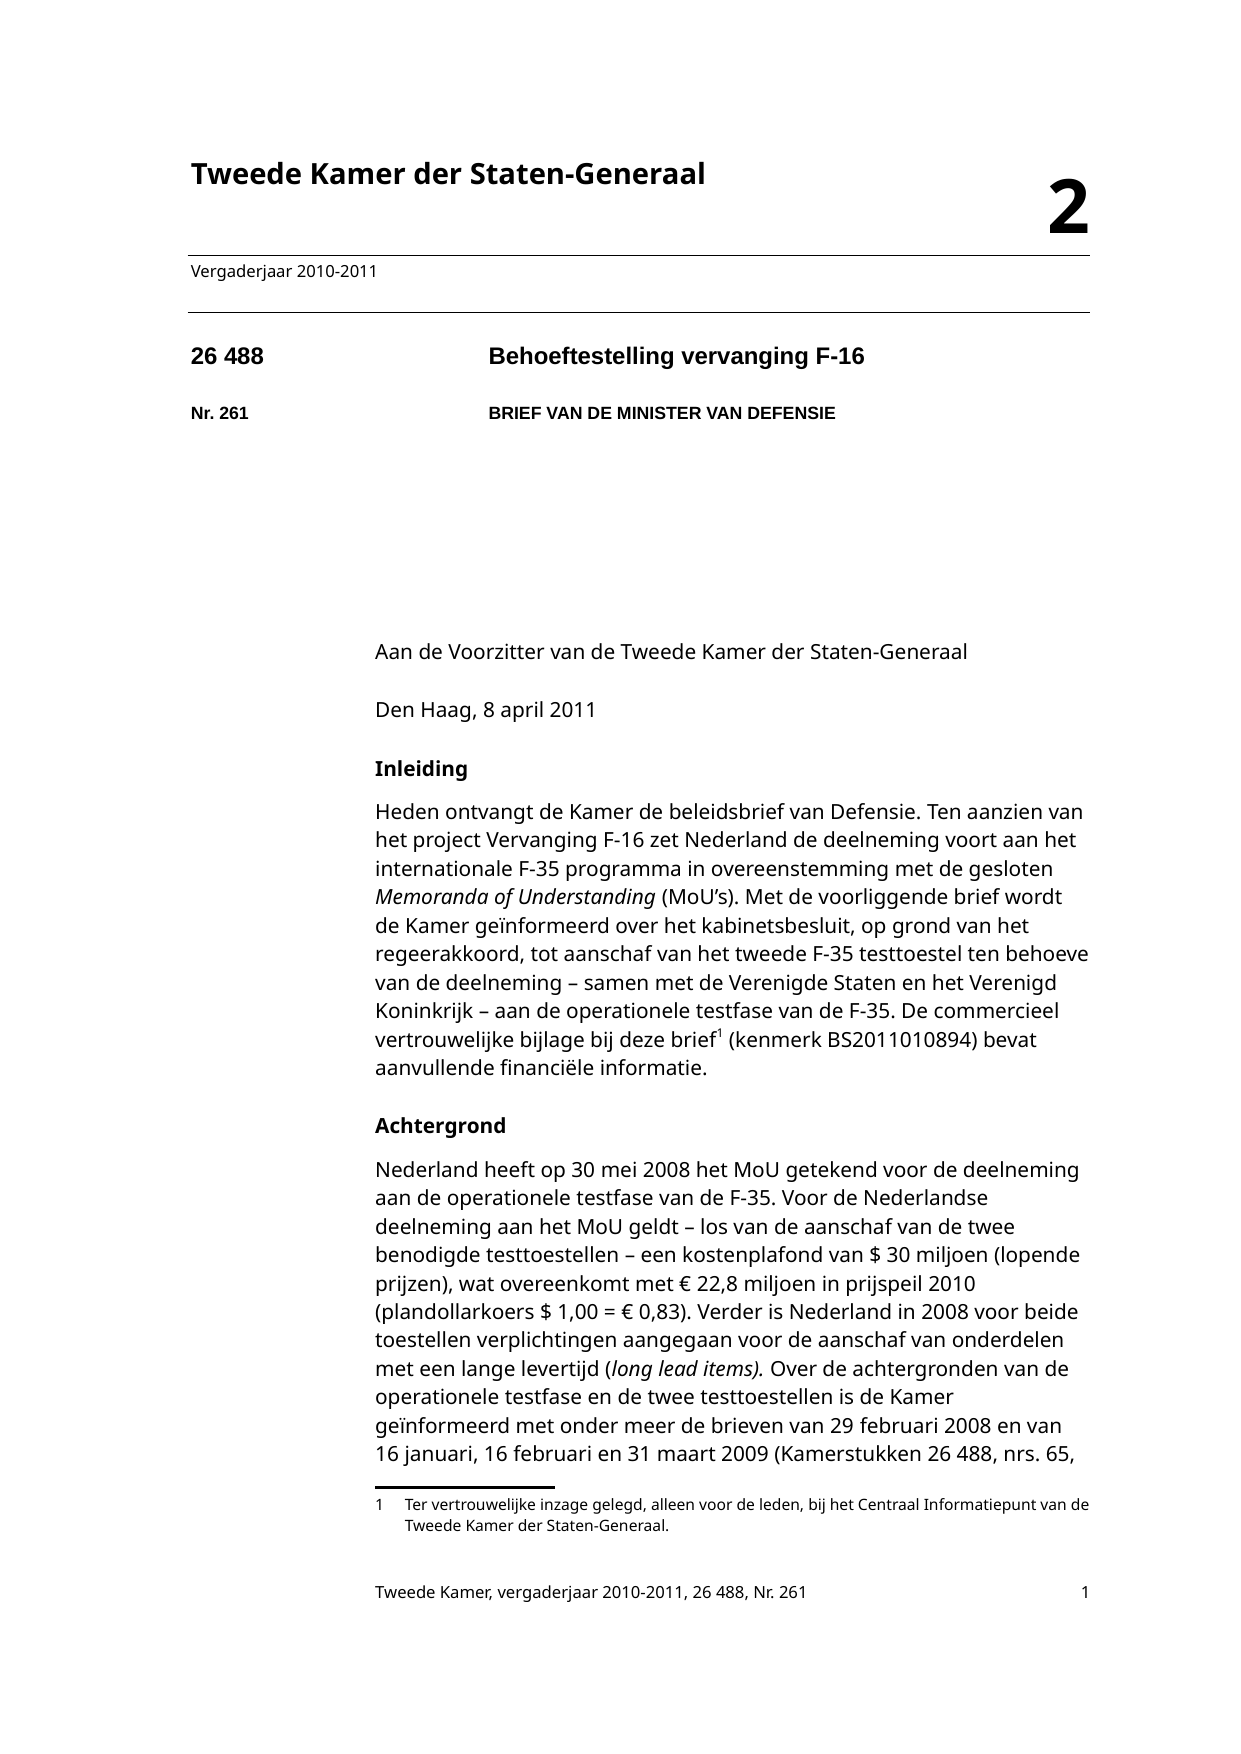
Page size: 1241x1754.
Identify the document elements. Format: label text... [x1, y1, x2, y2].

table_header Tweede Kamer der Staten-Generaal [188, 150, 909, 255]
table_cell [485, 313, 1090, 339]
text Inleiding [375, 754, 1090, 782]
table_header 2 [910, 150, 1090, 255]
table_cell 26 488 [188, 339, 485, 399]
text Aan de Voorzitter van de Tweede Kamer der Staten-Generaal [375, 637, 1090, 665]
table_cell Vergaderjaar 2010-2011 [188, 256, 485, 312]
text Ter vertrouwelijke inzage gelegd, alleen voor de leden, bij het Centraal Informatiepunt van de Tweede Kamer der Staten-Generaal. [375, 1479, 1090, 1536]
table_cell BRIEF VAN DE MINISTER VAN DEFENSIE [485, 399, 1090, 518]
text Achtergrond [375, 1112, 1090, 1140]
text Nederland heeft op 30 mei 2008 het MoU getekend voor de deelneming aan de operationele testfase van de F-35. Voor de Nederlandse deelneming aan het MoU geldt – los van de aanschaf van de twee benodigde testtoestellen – een kostenplafond van $ 30 miljoen (lopende prijzen), wat overeenkomt met € 22,8 miljoen in prijspeil 2010 (plandollarkoers $ 1,00 = € 0,83). Verder is Nederland in 2008 voor beide toestellen verplichtingen aangegaan voor de aanschaf van onderdelen met een lange levertijd (long lead items). Over de achtergronden van de operationele testfase en de twee testtoestellen is de Kamer geïnformeerd met onder meer de brieven van 29 februari 2008 en van 16 januari, 16 februari en 31 maart 2009 (Kamerstukken 26 488, nrs. 65, [375, 1155, 1090, 1468]
table_cell [188, 313, 485, 339]
table_cell Behoeftestelling vervanging F-16 [485, 339, 1090, 399]
table_cell [485, 256, 1090, 312]
text Den Haag, 8 april 2011 [375, 695, 1090, 724]
text Heden ontvangt de Kamer de beleidsbrief van Defensie. Ten aanzien van het project Vervanging F-16 zet Nederland de deelneming voort aan het internationale F-35 programma in overeenstemming met de gesloten Memoranda of Understanding (MoU’s). Met de voorliggende brief wordt de Kamer geïnformeerd over het kabinetsbesluit, op grond van het regeerakkoord, tot aanschaf van het tweede F-35 testtoestel ten behoeve van de deelneming – samen met de Verenigde Staten en het Verenigd Koninkrijk – aan de operationele testfase van de F-35. De commercieel vertrouwelijke bijlage bij deze brief (kenmerk BS2011010894) bevat aanvullende financiële informatie. [375, 797, 1090, 1082]
table_cell Nr. 261 [188, 399, 485, 518]
